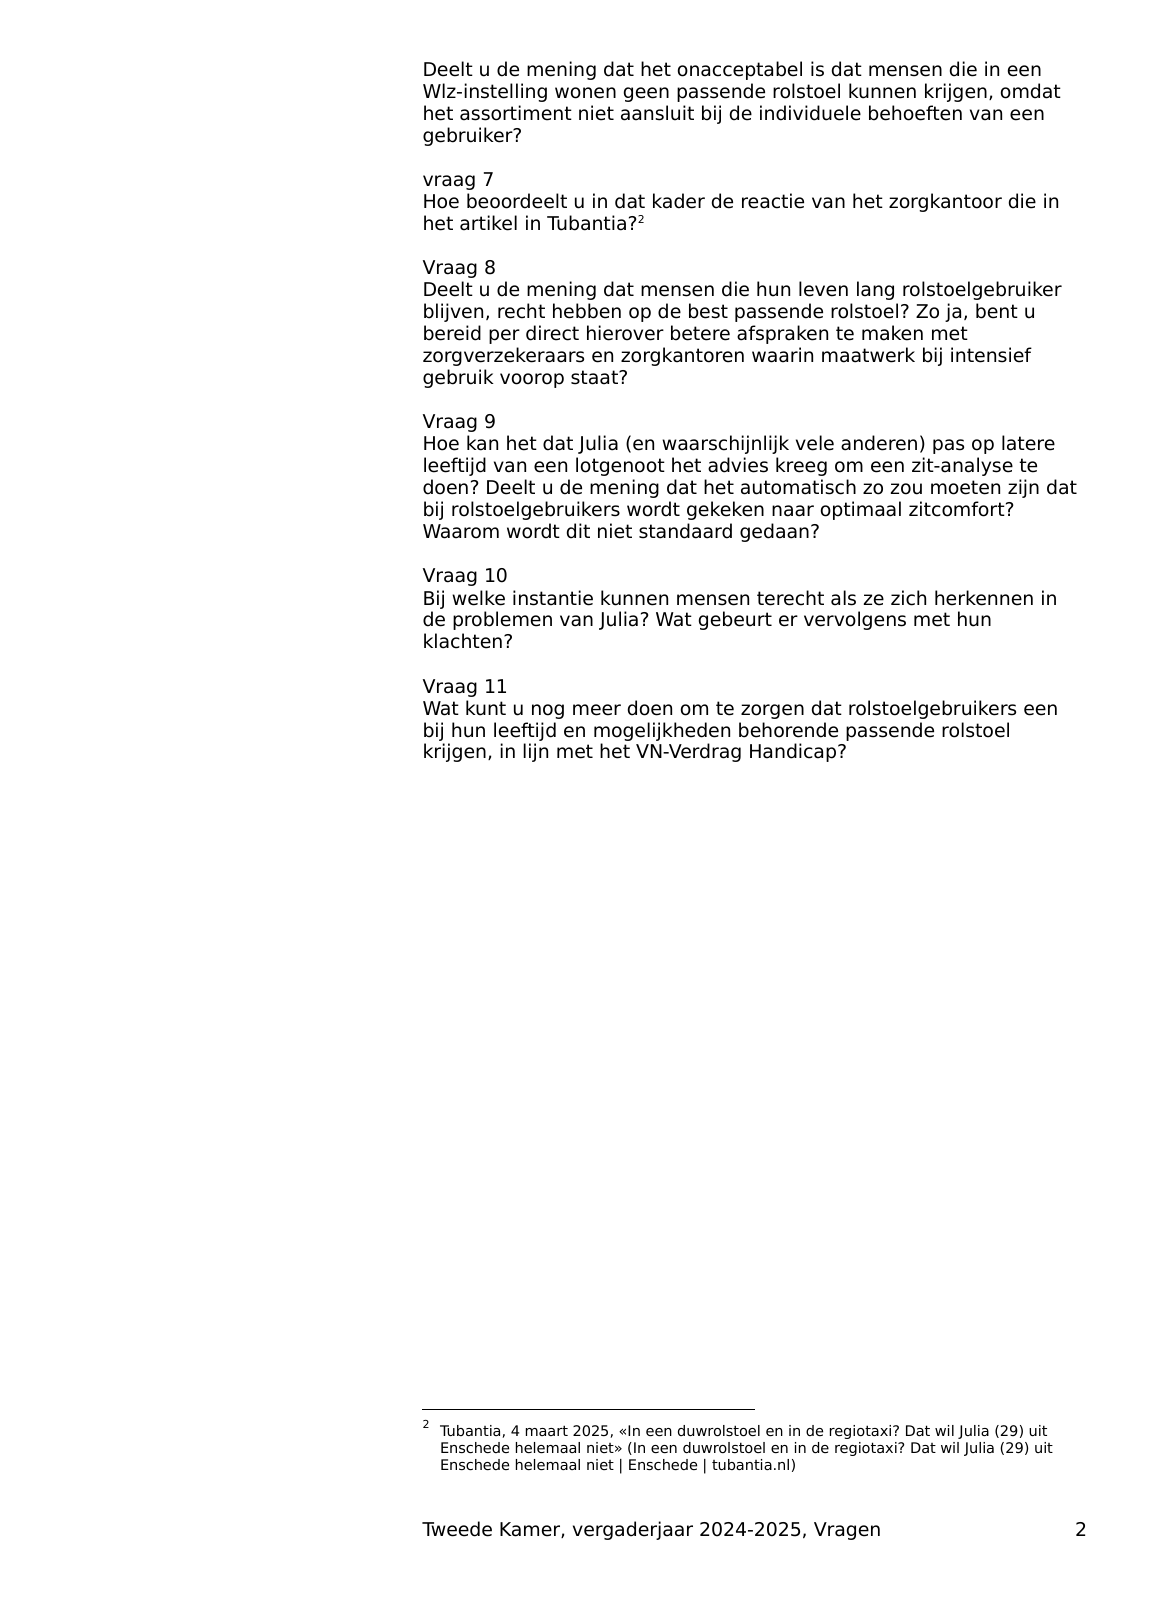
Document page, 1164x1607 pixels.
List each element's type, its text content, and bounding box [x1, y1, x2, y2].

text Tubantia, 4 maart 2025, «In een duwrolstoel en in de regiotaxi? Dat wil Julia (29) uit Enschede helemaal niet» (In een duwrolstoel en in de regiotaxi? Dat wil Julia (29) uit Enschede helemaal niet | Enschede | tubantia.nl) [422, 1418, 1087, 1474]
text Vraag 9 [422, 411, 1087, 433]
text Vraag 8 [422, 257, 1087, 279]
text vraag 7 [422, 169, 1087, 191]
text Deelt u de mening dat mensen die hun leven lang rolstoelgebruiker blijven, recht hebben op de best passende rolstoel? Zo ja, bent u bereid per direct hierover betere afspraken te maken met zorgverzekeraars en zorgkantoren waarin maatwerk bij intensief gebruik voorop staat? [422, 279, 1087, 389]
text Vraag 11 [422, 676, 1087, 697]
text Hoe kan het dat Julia (en waarschijnlijk vele anderen) pas op latere leeftijd van een lotgenoot het advies kreeg om een zit-analyse te doen? Deelt u de mening dat het automatisch zo zou moeten zijn dat bij rolstoelgebruikers wordt gekeken naar optimaal zitcomfort? Waarom wordt dit niet standaard gedaan? [422, 433, 1087, 543]
text Hoe beoordeelt u in dat kader de reactie van het zorgkantoor die in het artikel in Tubantia? [422, 191, 1087, 235]
text Deelt u de mening dat het onacceptabel is dat mensen die in een Wlz-instelling wonen geen passende rolstoel kunnen krijgen, omdat het assortiment niet aansluit bij de individuele behoeften van een gebruiker? [422, 59, 1087, 147]
text Wat kunt u nog meer doen om te zorgen dat rolstoelgebruikers een bij hun leeftijd en mogelijkheden behorende passende rolstoel krijgen, in lijn met het VN-Verdrag Handicap? [422, 697, 1087, 763]
text Bij welke instantie kunnen mensen terecht als ze zich herkennen in de problemen van Julia? Wat gebeurt er vervolgens met hun klachten? [422, 587, 1087, 653]
text Vraag 10 [422, 565, 1087, 587]
